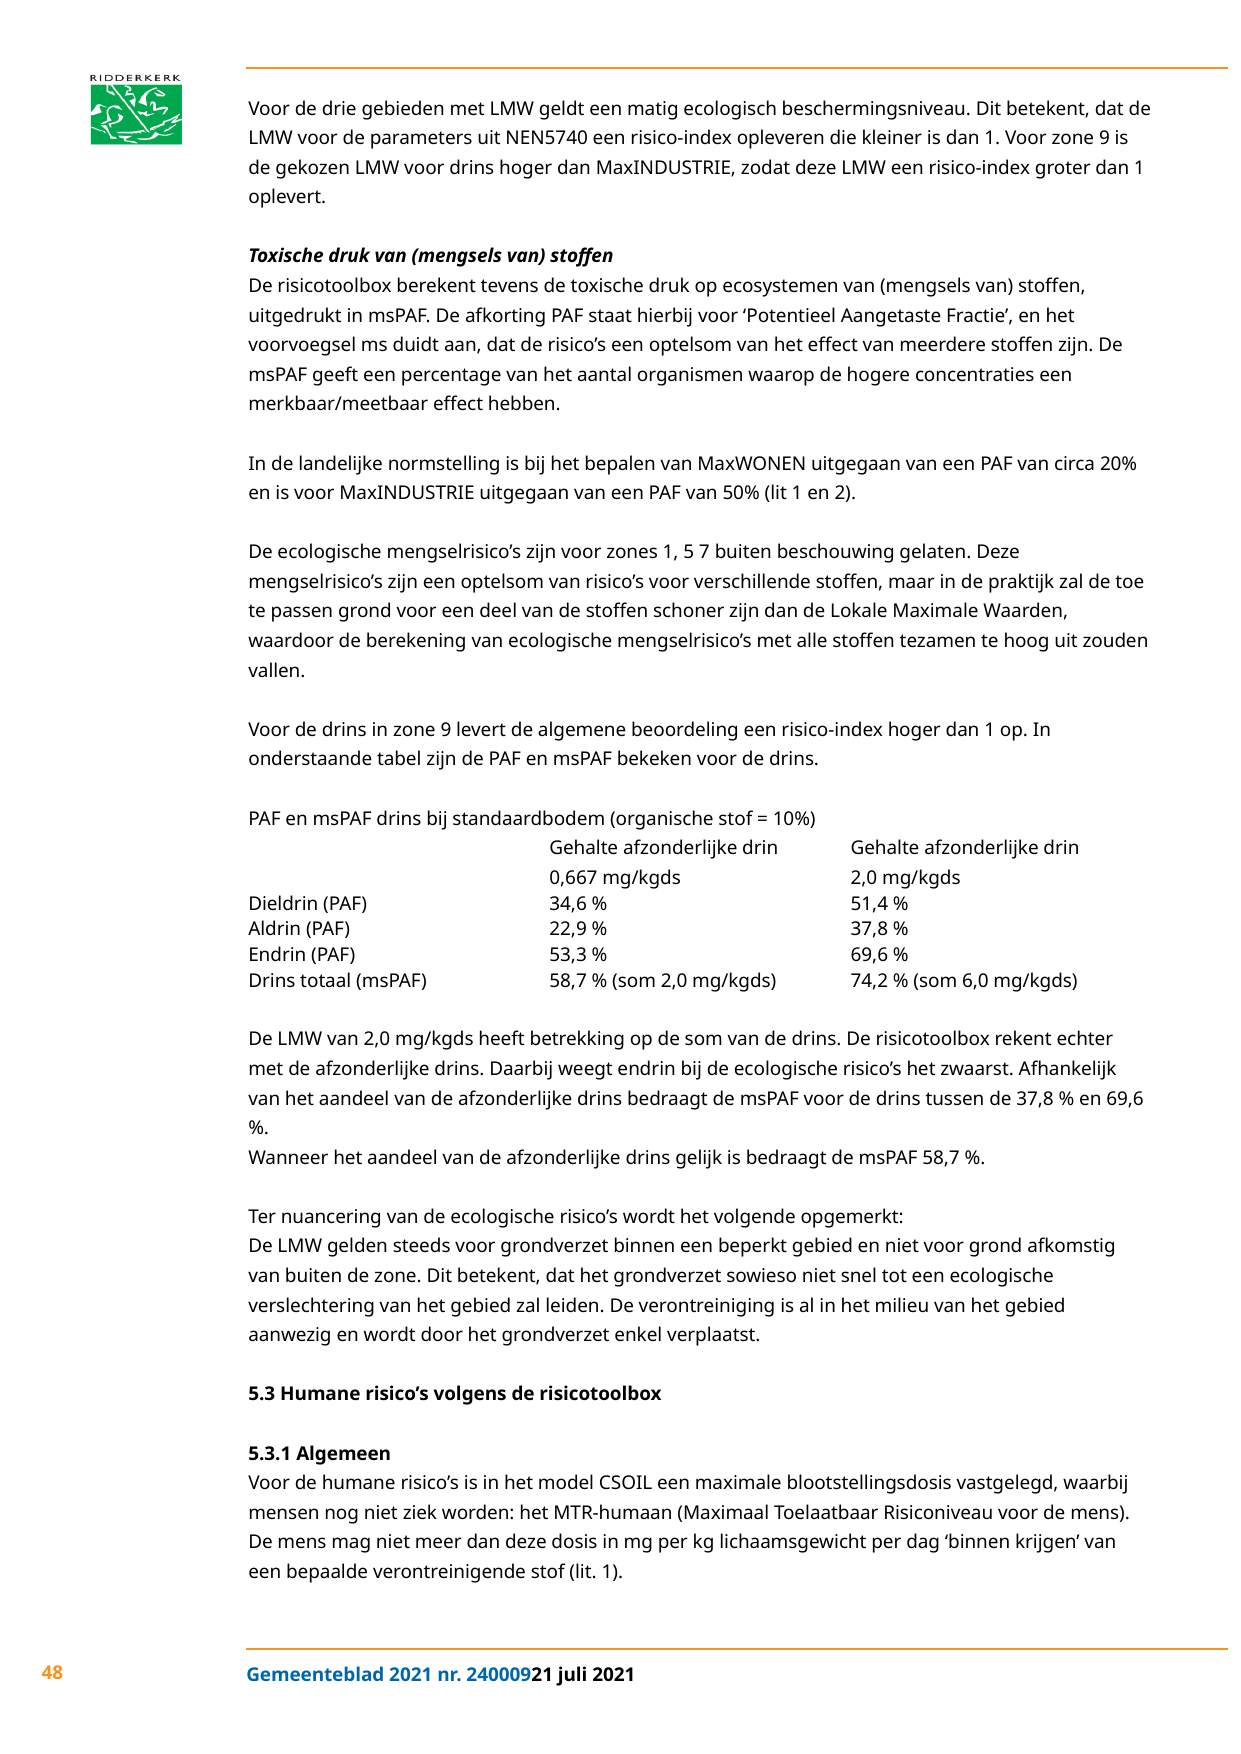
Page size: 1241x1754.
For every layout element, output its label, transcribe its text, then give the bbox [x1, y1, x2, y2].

text Wanneer het aandeel van de afzonderlijke drins gelijk is bedraagt de msPAF 58,7 %. [248, 1144, 1152, 1169]
picture [41, 47, 231, 172]
table_cell 51,4 % [850, 890, 1152, 916]
text 5.3.1 Algemeen [248, 1440, 1152, 1465]
table_cell 34,6 % [549, 890, 850, 916]
table_cell Endrin (PAF) [248, 941, 549, 967]
text Voor de drie gebieden met LMW geldt een matig ecologisch beschermingsniveau. Dit betekent, dat de LMW voor de parameters uit NEN5740 een risico-index opleveren die kleiner is dan 1. Voor zone 9 is de gekozen LMW voor drins hoger dan MaxINDUSTRIE, zodat deze LMW een risico-index groter dan 1 oplevert. [248, 95, 1152, 209]
text Toxische druk van (mengsels van) stoffen [248, 243, 1152, 268]
text De LMW van 2,0 mg/kgds heeft betrekking op de som van de drins. De risicotoolbox rekent echter met de afzonderlijke drins. Daarbij weegt endrin bij de ecologische risico’s het zwaarst. Afhankelijk van het aandeel van de afzonderlijke drins bedraagt de msPAF voor de drins tussen de 37,8 % en 69,6 %. [248, 1026, 1152, 1140]
text In de landelijke normstelling is bij het bepalen van MaxWONEN uitgegaan van een PAF van circa 20% en is voor MaxINDUSTRIE uitgegaan van een PAF van 50% (lit 1 en 2). [248, 450, 1152, 505]
table_header Gehalte afzonderlijke drin 0,667 mg/kgds [549, 835, 850, 890]
table_cell Dieldrin (PAF) [248, 890, 549, 916]
text Voor de drins in zone 9 levert de algemene beoordeling een risico-index hoger dan 1 op. In onderstaande tabel zijn de PAF en msPAF bekeken voor de drins. [248, 716, 1152, 771]
table_header Gehalte afzonderlijke drin 2,0 mg/kgds [850, 835, 1152, 890]
text De ecologische mengselrisico’s zijn voor zones 1, 5 7 buiten beschouwing gelaten. Deze mengselrisico’s zijn een optelsom van risico’s voor verschillende stoffen, maar in de praktijk zal de toe te passen grond voor een deel van de stoffen schoner zijn dan de Lokale Maximale Waarden, waardoor de berekening van ecologische mengselrisico’s met alle stoffen tezamen te hoog uit zouden vallen. [248, 538, 1152, 683]
table_cell Aldrin (PAF) [248, 916, 549, 941]
table_cell 58,7 % (som 2,0 mg/kgds) [549, 967, 850, 993]
text De LMW gelden steeds voor grondverzet binnen een beperkt gebied en niet voor grond afkomstig van buiten de zone. Dit betekent, dat het grondverzet sowieso niet snel tot een ecologische verslechtering van het gebied zal leiden. De verontreiniging is al in het milieu van het gebied aanwezig en wordt door het grondverzet enkel verplaatst. [248, 1233, 1152, 1347]
table_header [248, 835, 549, 890]
text Ter nuancering van de ecologische risico’s wordt het volgende opgemerkt: [248, 1203, 1152, 1229]
table_cell 69,6 % [850, 941, 1152, 967]
text 5.3 Humane risico’s volgens de risicotoolbox [248, 1381, 1152, 1406]
table_cell 37,8 % [850, 916, 1152, 941]
table_cell Drins totaal (msPAF) [248, 967, 549, 993]
table_cell 74,2 % (som 6,0 mg/kgds) [850, 967, 1152, 993]
text PAF en msPAF drins bij standaardbodem (organische stof = 10%) [248, 805, 1152, 831]
text De risicotoolbox berekent tevens de toxische druk op ecosystemen van (mengsels van) stoffen, uitgedrukt in msPAF. De afkorting PAF staat hierbij voor ‘Potentieel Aangetaste Fractie’, en het voorvoegsel ms duidt aan, dat de risico’s een optelsom van het effect van meerdere stoffen zijn. De msPAF geeft een percentage van het aantal organismen waarop de hogere concentraties een merkbaar/meetbaar effect hebben. [248, 272, 1152, 416]
text Voor de humane risico’s is in het model CSOIL een maximale blootstellingsdosis vastgelegd, waarbij mensen nog niet ziek worden: het MTR-humaan (Maximaal Toelaatbaar Risiconiveau voor de mens). De mens mag niet meer dan deze dosis in mg per kg lichaamsgewicht per dag ‘binnen krijgen’ van een bepaalde verontreinigende stof (lit. 1). [248, 1469, 1152, 1584]
table_cell 53,3 % [549, 941, 850, 967]
table_cell 22,9 % [549, 916, 850, 941]
